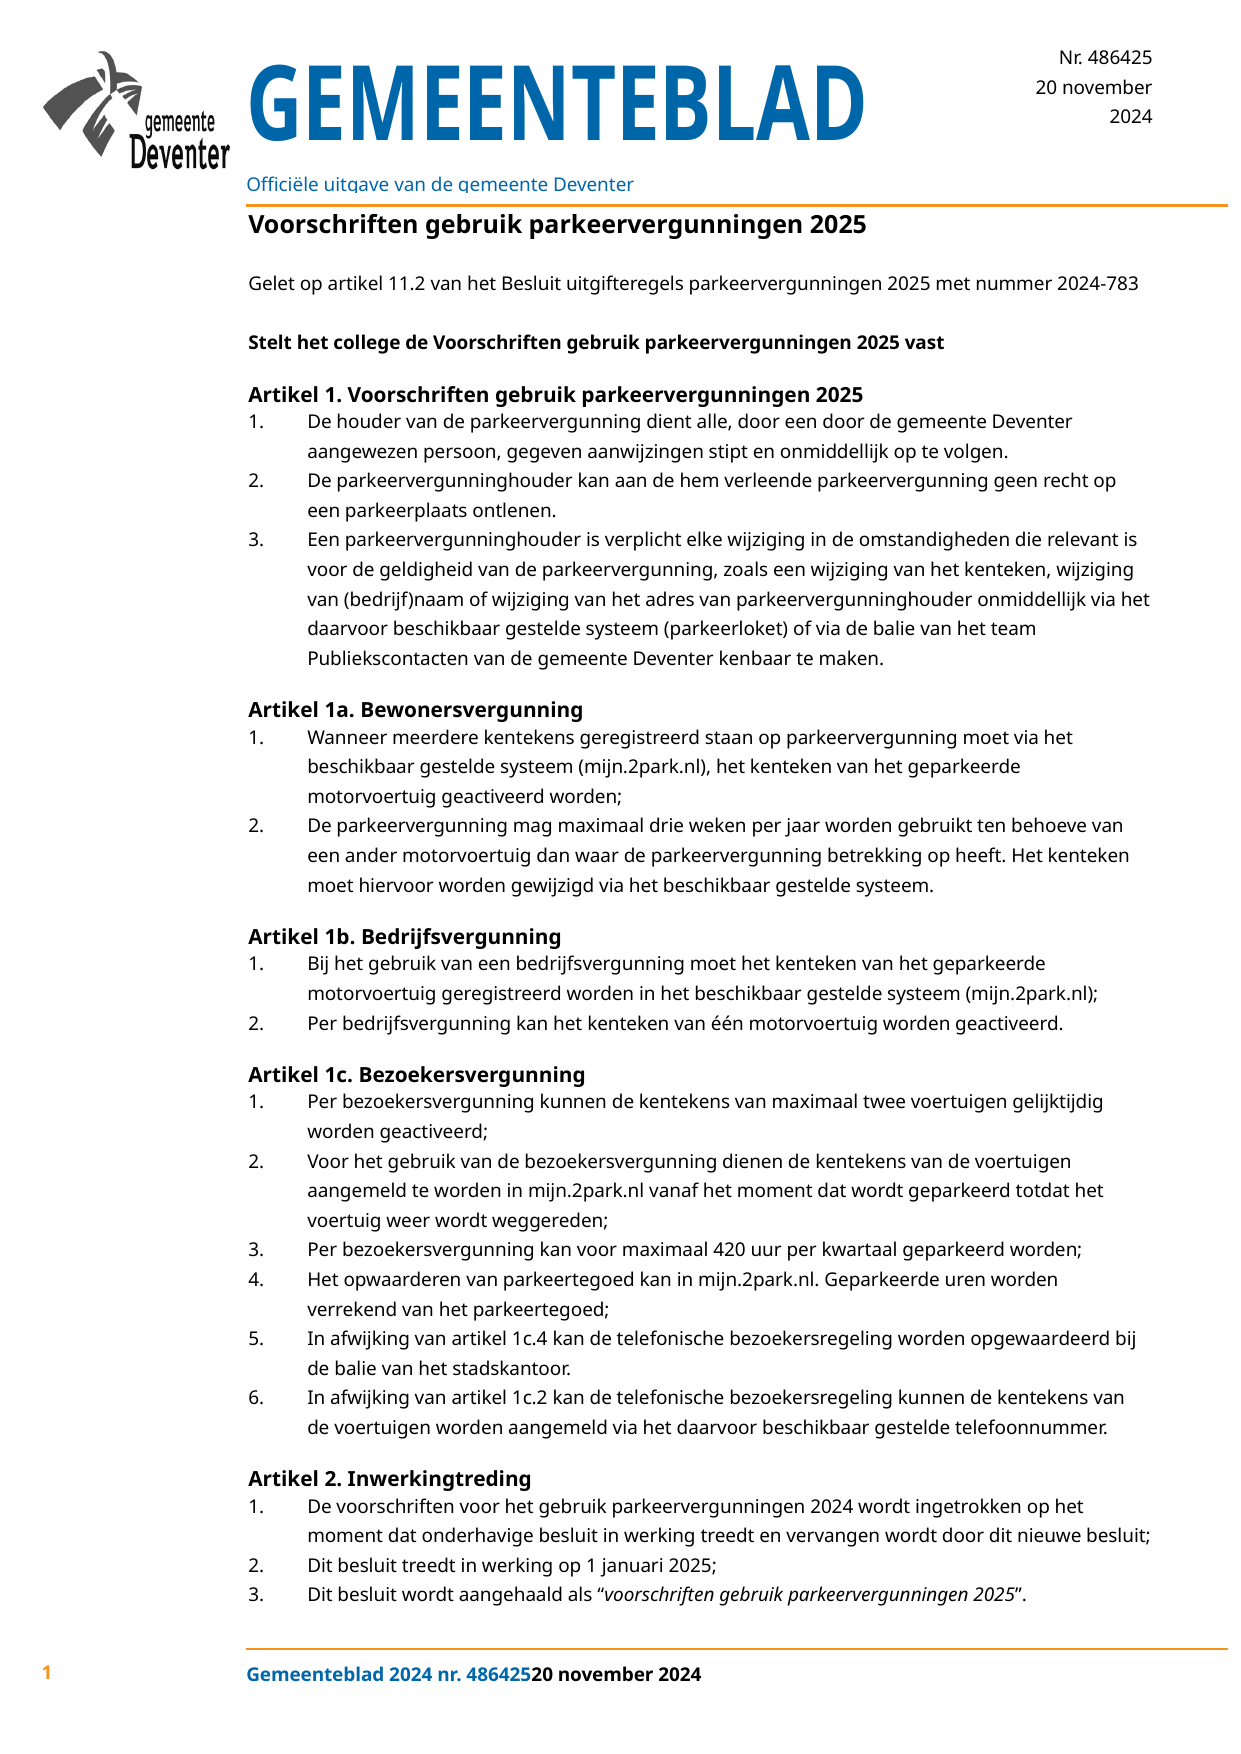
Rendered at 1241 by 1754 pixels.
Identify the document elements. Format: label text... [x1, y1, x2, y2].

list Bij het gebruik van een bedrijfsvergunning moet het kenteken van het geparkeerde motorvoertuig geregistreerd worden in het beschikbaar gestelde systeem (mijn.2park.nl); [248, 951, 1152, 1006]
text Gelet op artikel 11.2 van het Besluit uitgifteregels parkeervergunningen 2025 met nummer 2024-783 [248, 270, 1152, 296]
picture [41, 47, 231, 172]
text Stelt het college de Voorschriften gebruik parkeervergunningen 2025 vast [248, 329, 1152, 355]
text Artikel 1. Voorschriften gebruik parkeervergunningen 2025 [248, 380, 1152, 408]
list De parkeervergunninghouder kan aan de hem verleende parkeervergunning geen recht op een parkeerplaats ontlenen. [248, 467, 1152, 523]
text Artikel 1b. Bedrijfsvergunning [248, 922, 1152, 951]
list Per bedrijfsvergunning kan het kenteken van één motorvoertuig worden geactiveerd. [248, 1010, 1152, 1036]
list Per bezoekersvergunning kan voor maximaal 420 uur per kwartaal geparkeerd worden; [248, 1237, 1152, 1262]
text Artikel 2. Inwerkingtreding [248, 1464, 1152, 1493]
list Het opwaarderen van parkeertegoed kan in mijn.2park.nl. Geparkeerde uren worden verrekend van het parkeertegoed; [248, 1266, 1152, 1321]
list Dit besluit wordt aangehaald als “voorschriften gebruik parkeervergunningen 2025”. [248, 1582, 1152, 1607]
list De voorschriften voor het gebruik parkeervergunningen 2024 wordt ingetrokken op het moment dat onderhavige besluit in werking treedt en vervangen wordt door dit nieuwe besluit; [248, 1493, 1152, 1548]
list Voor het gebruik van de bezoekersvergunning dienen de kentekens van de voertuigen aangemeld te worden in mijn.2park.nl vanaf het moment dat wordt geparkeerd totdat het voertuig weer wordt weggereden; [248, 1148, 1152, 1233]
text Artikel 1c. Bezoekersvergunning [248, 1060, 1152, 1089]
list Een parkeervergunninghouder is verplicht elke wijziging in de omstandigheden die relevant is voor de geldigheid van de parkeervergunning, zoals een wijziging van het kenteken, wijziging van (bedrijf)naam of wijziging van het adres van parkeervergunninghouder onmiddellijk via het daarvoor beschikbaar gestelde systeem (parkeerloket) of via de balie van het team Publiekscontacten van de gemeente Deventer kenbaar te maken. [248, 527, 1152, 671]
list De houder van de parkeervergunning dient alle, door een door de gemeente Deventer aangewezen persoon, gegeven aanwijzingen stipt en onmiddellijk op te volgen. [248, 408, 1152, 464]
text Voorschriften gebruik parkeervergunningen 2025 [248, 207, 1152, 241]
list De parkeervergunning mag maximaal drie weken per jaar worden gebruikt ten behoeve van een ander motorvoertuig dan waar de parkeervergunning betrekking op heeft. Het kenteken moet hiervoor worden gewijzigd via het beschikbaar gestelde systeem. [248, 813, 1152, 897]
list In afwijking van artikel 1c.2 kan de telefonische bezoekersregeling kunnen de kentekens van de voertuigen worden aangemeld via het daarvoor beschikbaar gestelde telefoonnummer. [248, 1384, 1152, 1440]
text Artikel 1a. Bewonersvergunning [248, 695, 1152, 724]
list Wanneer meerdere kentekens geregistreerd staan op parkeervergunning moet via het beschikbaar gestelde systeem (mijn.2park.nl), het kenteken van het geparkeerde motorvoertuig geactiveerd worden; [248, 724, 1152, 809]
list In afwijking van artikel 1c.4 kan de telefonische bezoekersregeling worden opgewaardeerd bij de balie van het stadskantoor. [248, 1325, 1152, 1381]
list Per bezoekersvergunning kunnen de kentekens van maximaal twee voertuigen gelijktijdig worden geactiveerd; [248, 1089, 1152, 1144]
list Dit besluit treedt in werking op 1 januari 2025; [248, 1552, 1152, 1578]
